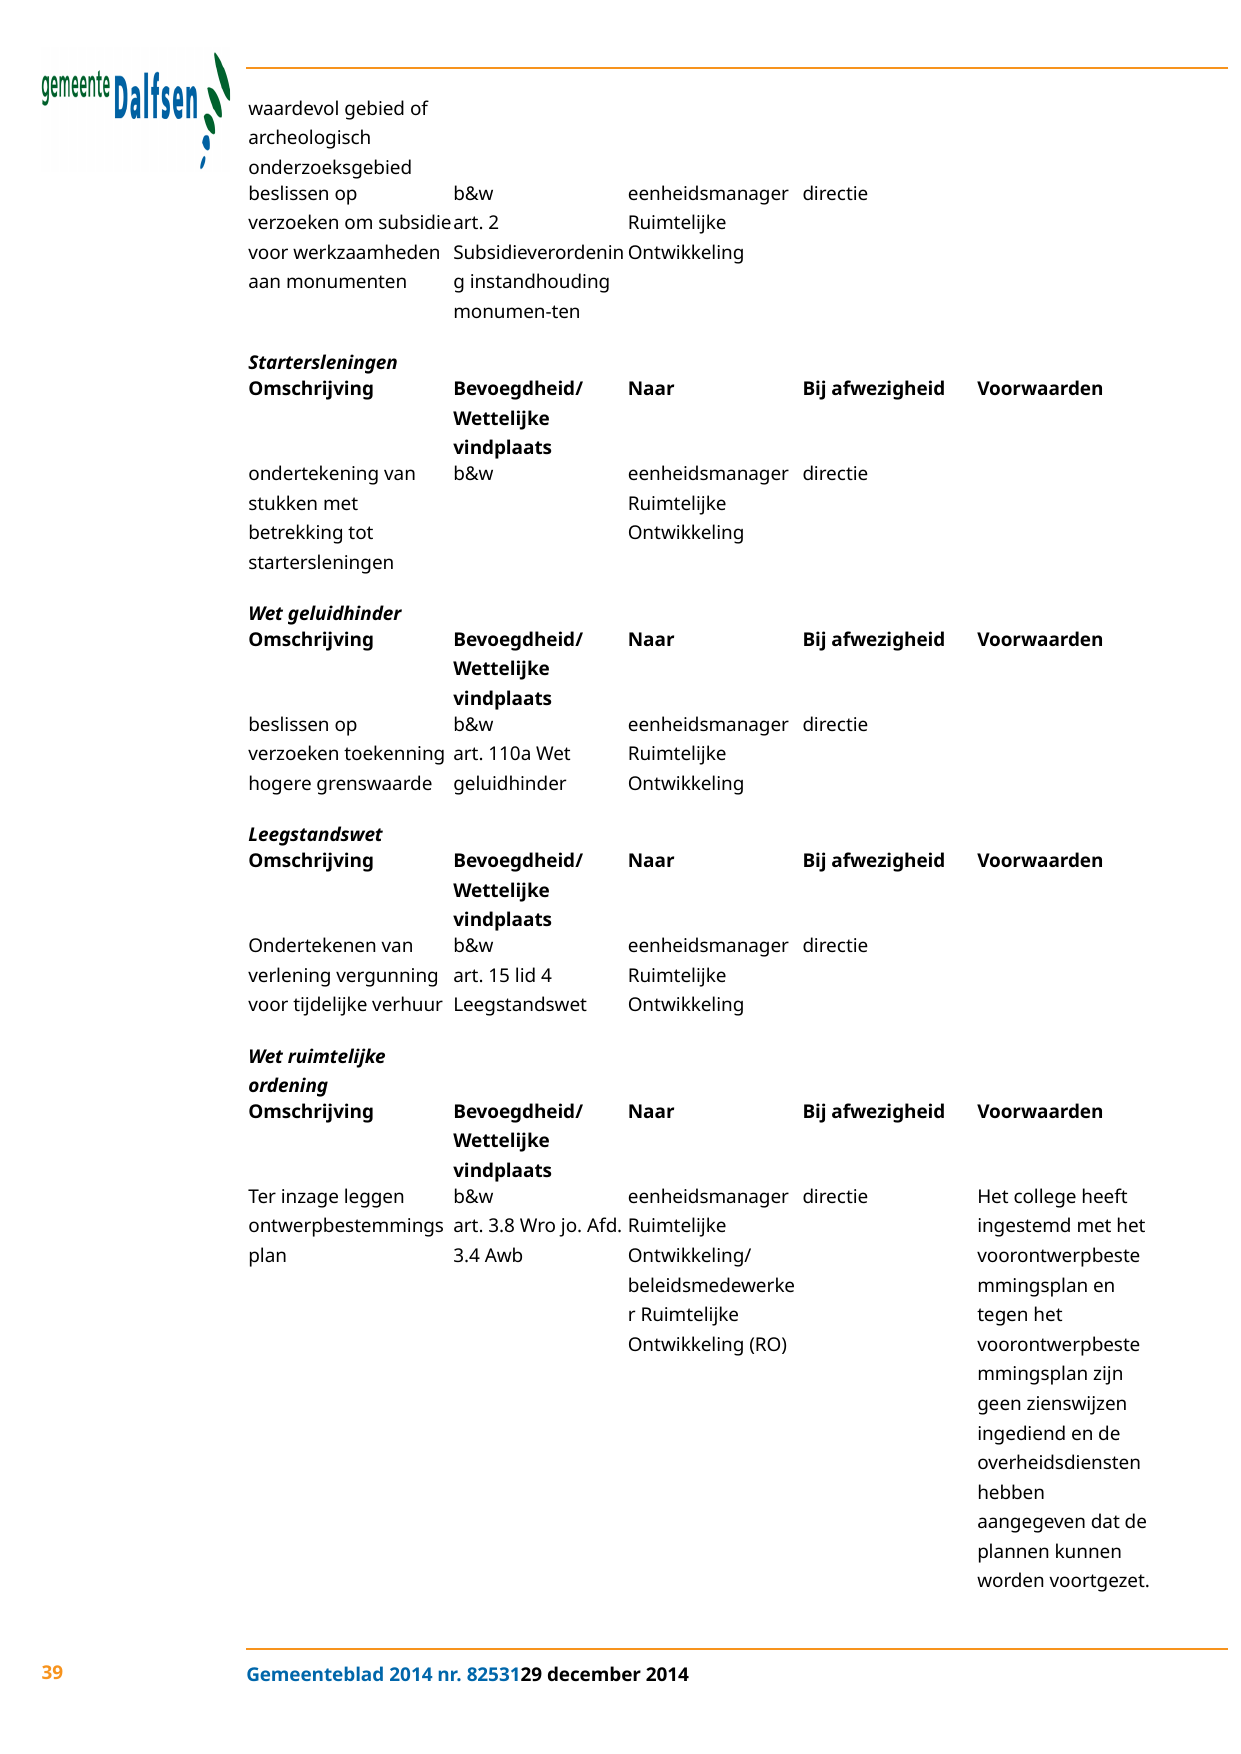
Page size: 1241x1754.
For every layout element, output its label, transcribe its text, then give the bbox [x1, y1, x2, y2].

table_cell [977, 350, 1152, 375]
table_cell [802, 1043, 977, 1098]
table_cell directie [802, 460, 977, 574]
table_cell [802, 95, 977, 180]
table_cell [802, 324, 977, 349]
picture [41, 47, 231, 172]
table_cell [453, 822, 628, 847]
table_cell Bevoegdheid/Wettelijke vindplaats [453, 847, 628, 932]
table_cell [977, 575, 1152, 600]
table_cell eenheidsmanager Ruimtelijke Ontwikkeling [628, 932, 802, 1017]
table_cell [628, 600, 802, 626]
table_cell eenheidsmanager Ruimtelijke Ontwikkeling [628, 180, 802, 324]
table_cell Ondertekenen van verlening vergunning voor tijdelijke verhuur [248, 932, 453, 1017]
table_cell [802, 600, 977, 626]
table_cell Naar [628, 847, 802, 932]
table_cell [628, 350, 802, 375]
table_cell waardevol gebied of archeologisch onderzoeksgebied [248, 95, 453, 180]
table_cell [977, 1017, 1152, 1043]
table_cell beslissen op verzoeken toekenning hogere grenswaarde [248, 711, 453, 796]
table_cell Leegstandswet [248, 822, 453, 847]
table_cell Het college heeft ingestemd met het voorontwerpbestemmingsplan en tegen het voorontwerpbestemmingsplan zijn geen zienswijzen ingediend en de overheidsdiensten hebben aangegeven dat de plannen kunnen worden voortgezet. [977, 1183, 1152, 1593]
table_cell b&w art. 2 Subsidieverordening instandhouding monumen-ten [453, 180, 628, 324]
table_cell eenheidsmanager Ruimtelijke Ontwikkeling/ beleidsmedewerker Ruimtelijke Ontwikkeling (RO) [628, 1183, 802, 1593]
table_cell [628, 796, 802, 822]
table_cell [453, 1043, 628, 1098]
table_cell [248, 324, 453, 349]
table_cell [977, 95, 1152, 180]
table_cell b&w art. 110a Wet geluidhinder [453, 711, 628, 796]
table_cell [628, 95, 802, 180]
table_cell [802, 1017, 977, 1043]
table_cell [977, 324, 1152, 349]
table_cell b&w art. 15 lid 4 Leegstandswet [453, 932, 628, 1017]
table_cell [802, 822, 977, 847]
table_cell directie [802, 711, 977, 796]
table_cell [802, 350, 977, 375]
table_cell [802, 575, 977, 600]
table_cell Bij afwezigheid [802, 847, 977, 932]
table_cell [628, 1043, 802, 1098]
table_cell Naar [628, 375, 802, 460]
table_cell [977, 711, 1152, 796]
table_cell Ter inzage leggen ontwerpbestemmingsplan [248, 1183, 453, 1593]
table_cell [248, 796, 453, 822]
table_cell Naar [628, 1098, 802, 1183]
table_cell [802, 796, 977, 822]
table_cell [248, 575, 453, 600]
table_cell [453, 575, 628, 600]
table_cell Wet ruimtelijke ordening [248, 1043, 453, 1098]
table_cell [628, 324, 802, 349]
table_cell Omschrijving [248, 375, 453, 460]
table_cell [453, 350, 628, 375]
table_cell directie [802, 1183, 977, 1593]
table_cell [453, 1017, 628, 1043]
table_cell Omschrijving [248, 626, 453, 711]
table_cell [977, 796, 1152, 822]
table_cell [977, 1043, 1152, 1098]
table_cell Voorwaarden [977, 1098, 1152, 1183]
table_cell Omschrijving [248, 847, 453, 932]
table_cell b&w [453, 460, 628, 574]
table_cell [248, 1017, 453, 1043]
table_cell Bij afwezigheid [802, 375, 977, 460]
table_cell Startersleningen [248, 350, 453, 375]
table_cell Voorwaarden [977, 375, 1152, 460]
table_cell [977, 822, 1152, 847]
table_cell [977, 460, 1152, 574]
table_cell [977, 932, 1152, 1017]
table_cell [453, 796, 628, 822]
table_cell ondertekening van stukken met betrekking tot startersleningen [248, 460, 453, 574]
table_cell Omschrijving [248, 1098, 453, 1183]
table_cell directie [802, 180, 977, 324]
table_cell [628, 822, 802, 847]
table_cell [453, 324, 628, 349]
table_cell eenheidsmanager Ruimtelijke Ontwikkeling [628, 460, 802, 574]
table_cell Bevoegdheid/Wettelijke vindplaats [453, 375, 628, 460]
table_cell [977, 600, 1152, 626]
table_cell b&w art. 3.8 Wro jo. Afd. 3.4 Awb [453, 1183, 628, 1593]
table_cell Voorwaarden [977, 847, 1152, 932]
table_cell [977, 180, 1152, 324]
table_cell Bevoegdheid/Wettelijke vindplaats [453, 626, 628, 711]
table_cell [628, 575, 802, 600]
table_cell Bij afwezigheid [802, 1098, 977, 1183]
table_cell [628, 1017, 802, 1043]
table_cell Bij afwezigheid [802, 626, 977, 711]
table_cell beslissen op verzoeken om subsidie voor werkzaamheden aan monumenten [248, 180, 453, 324]
table_cell directie [802, 932, 977, 1017]
table_cell eenheidsmanager Ruimtelijke Ontwikkeling [628, 711, 802, 796]
table_cell [453, 600, 628, 626]
table_cell [453, 95, 628, 180]
table_cell Voorwaarden [977, 626, 1152, 711]
table_cell Bevoegdheid/Wettelijke vindplaats [453, 1098, 628, 1183]
table_cell Wet geluidhinder [248, 600, 453, 626]
table_cell Naar [628, 626, 802, 711]
